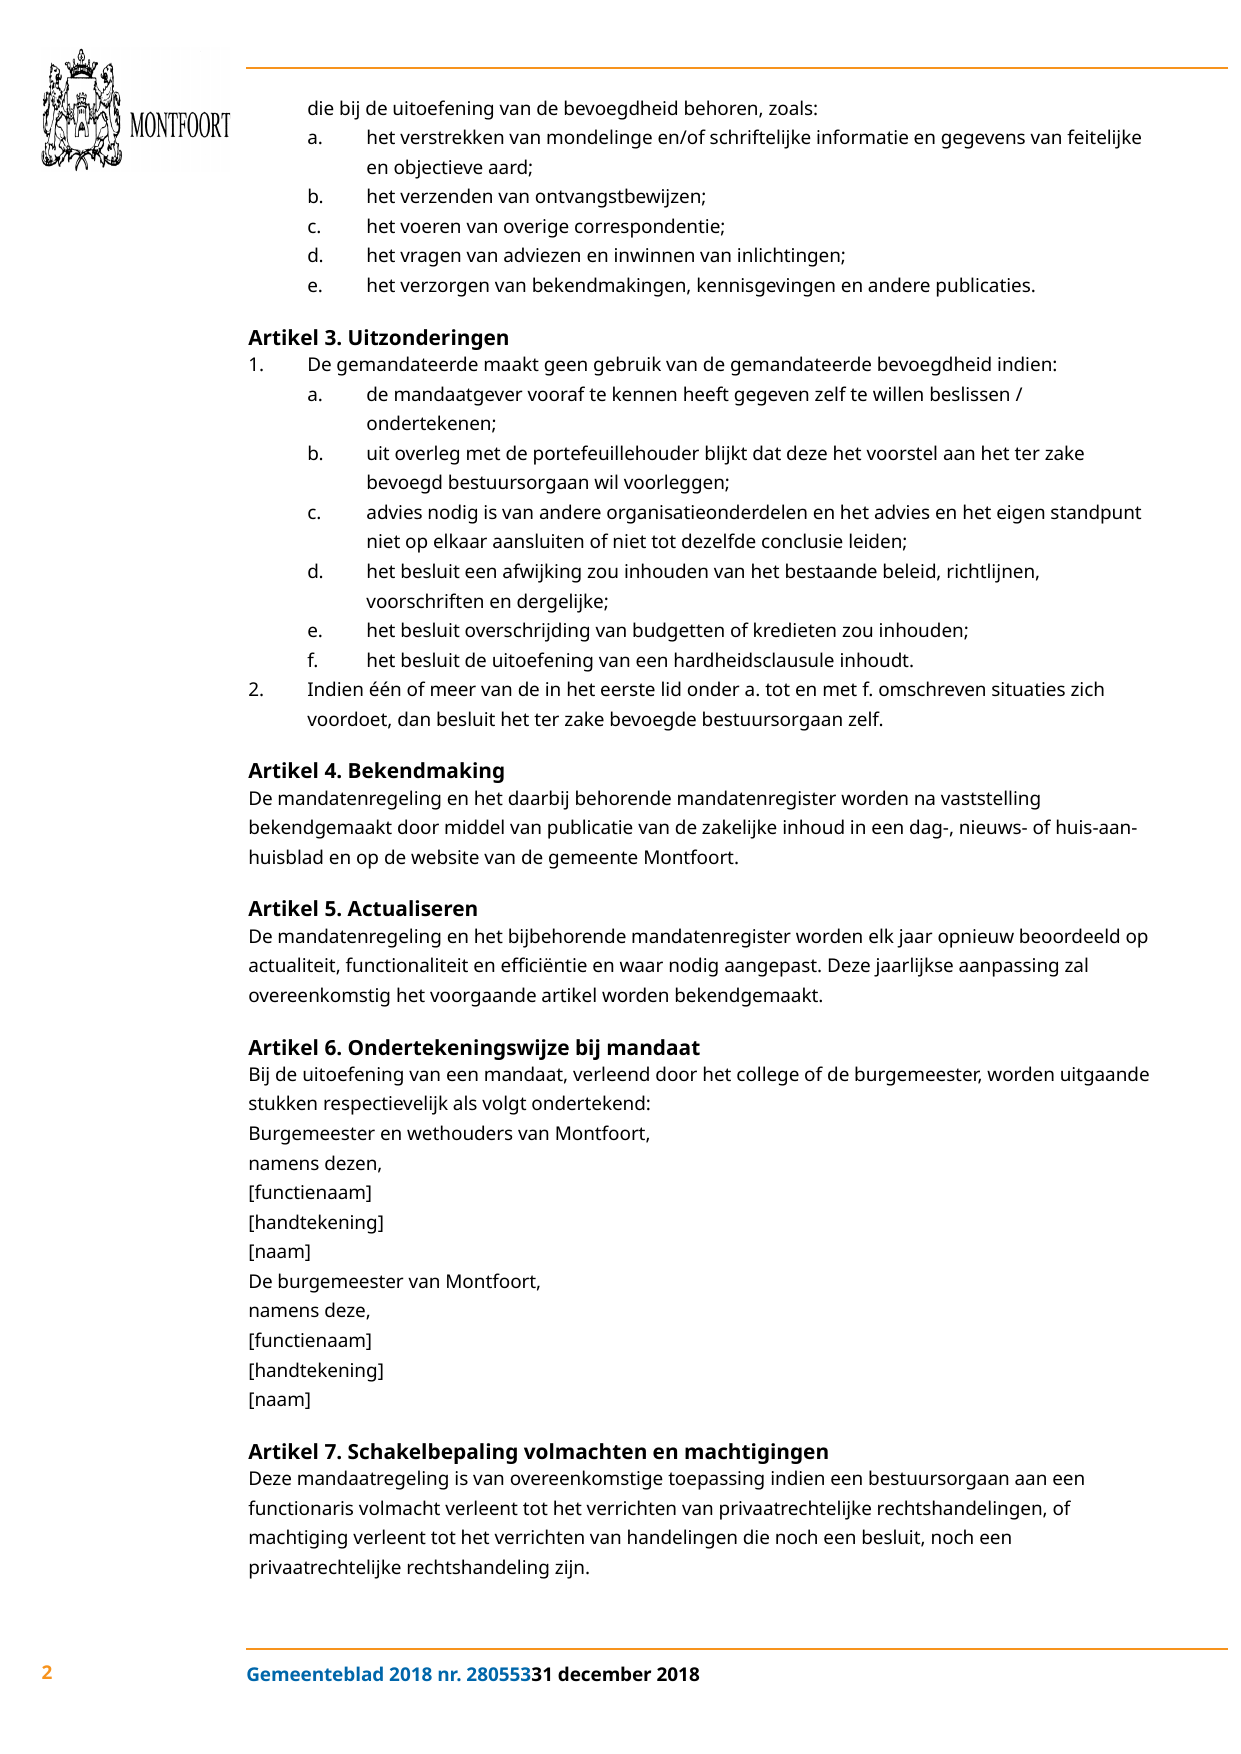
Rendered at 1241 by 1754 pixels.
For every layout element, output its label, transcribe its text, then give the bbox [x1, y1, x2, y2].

text Artikel 5. Actualiseren [248, 894, 1152, 923]
text namens dezen, [248, 1150, 1152, 1176]
list uit overleg met de portefeuillehouder blijkt dat deze het voorstel aan het ter zake bevoegd bestuursorgaan wil voorleggen; [307, 440, 1152, 495]
text [functienaam] [248, 1327, 1152, 1353]
text [handtekening] [248, 1357, 1152, 1383]
list het verstrekken van mondelinge en/of schriftelijke informatie en gegevens van feitelijke en objectieve aard; [307, 124, 1152, 180]
text De burgemeester van Montfoort, [248, 1268, 1152, 1294]
list het verzorgen van bekendmakingen, kennisgevingen en andere publicaties. [307, 272, 1152, 298]
text Bij de uitoefening van een mandaat, verleend door het college of de burgemeester, worden uitgaande stukken respectievelijk als volgt ondertekend: [248, 1061, 1152, 1116]
list het verzenden van ontvangstbewijzen; [307, 183, 1152, 209]
text Artikel 6. Ondertekeningswijze bij mandaat [248, 1033, 1152, 1061]
list de mandaatgever vooraf te kennen heeft gegeven zelf te willen beslissen / ondertekenen; [307, 381, 1152, 436]
text [naam] [248, 1238, 1152, 1264]
list Indien één of meer van de in het eerste lid onder a. tot en met f. omschreven situaties zich voordoet, dan besluit het ter zake bevoegde bestuursorgaan zelf. [248, 677, 1152, 732]
list die bij de uitoefening van de bevoegdheid behoren, zoals: [248, 95, 1152, 121]
list het besluit een afwijking zou inhouden van het bestaande beleid, richtlijnen, voorschriften en dergelijke; [307, 558, 1152, 613]
picture [41, 47, 231, 172]
text [handtekening] [248, 1209, 1152, 1235]
text [naam] [248, 1386, 1152, 1412]
text Artikel 3. Uitzonderingen [248, 323, 1152, 351]
text De mandatenregeling en het bijbehorende mandatenregister worden elk jaar opnieuw beoordeeld op actualiteit, functionaliteit en efficiëntie en waar nodig aangepast. Deze jaarlijkse aanpassing zal overeenkomstig het voorgaande artikel worden bekendgemaakt. [248, 923, 1152, 1008]
text Artikel 4. Bekendmaking [248, 757, 1152, 785]
list het vragen van adviezen en inwinnen van inlichtingen; [307, 243, 1152, 268]
list De gemandateerde maakt geen gebruik van de gemandateerde bevoegdheid indien: [248, 351, 1152, 377]
text De mandatenregeling en het daarbij behorende mandatenregister worden na vaststelling bekendgemaakt door middel van publicatie van de zakelijke inhoud in een dag-, nieuws- of huis-aan-huisblad en op de website van de gemeente Montfoort. [248, 785, 1152, 870]
text Deze mandaatregeling is van overeenkomstige toepassing indien een bestuursorgaan aan een functionaris volmacht verleent tot het verrichten van privaatrechtelijke rechtshandelingen, of machtiging verleent tot het verrichten van handelingen die noch een besluit, noch een privaatrechtelijke rechtshandeling zijn. [248, 1465, 1152, 1580]
text Burgemeester en wethouders van Montfoort, [248, 1120, 1152, 1146]
list het besluit de uitoefening van een hardheidsclausule inhoudt. [307, 647, 1152, 673]
text [functienaam] [248, 1179, 1152, 1205]
text Artikel 7. Schakelbepaling volmachten en machtigingen [248, 1437, 1152, 1465]
list advies nodig is van andere organisatieonderdelen en het advies en het eigen standpunt niet op elkaar aansluiten of niet tot dezelfde conclusie leiden; [307, 499, 1152, 554]
list het besluit overschrijding van budgetten of kredieten zou inhouden; [307, 617, 1152, 643]
list het voeren van overige correspondentie; [307, 213, 1152, 239]
text namens deze, [248, 1298, 1152, 1323]
